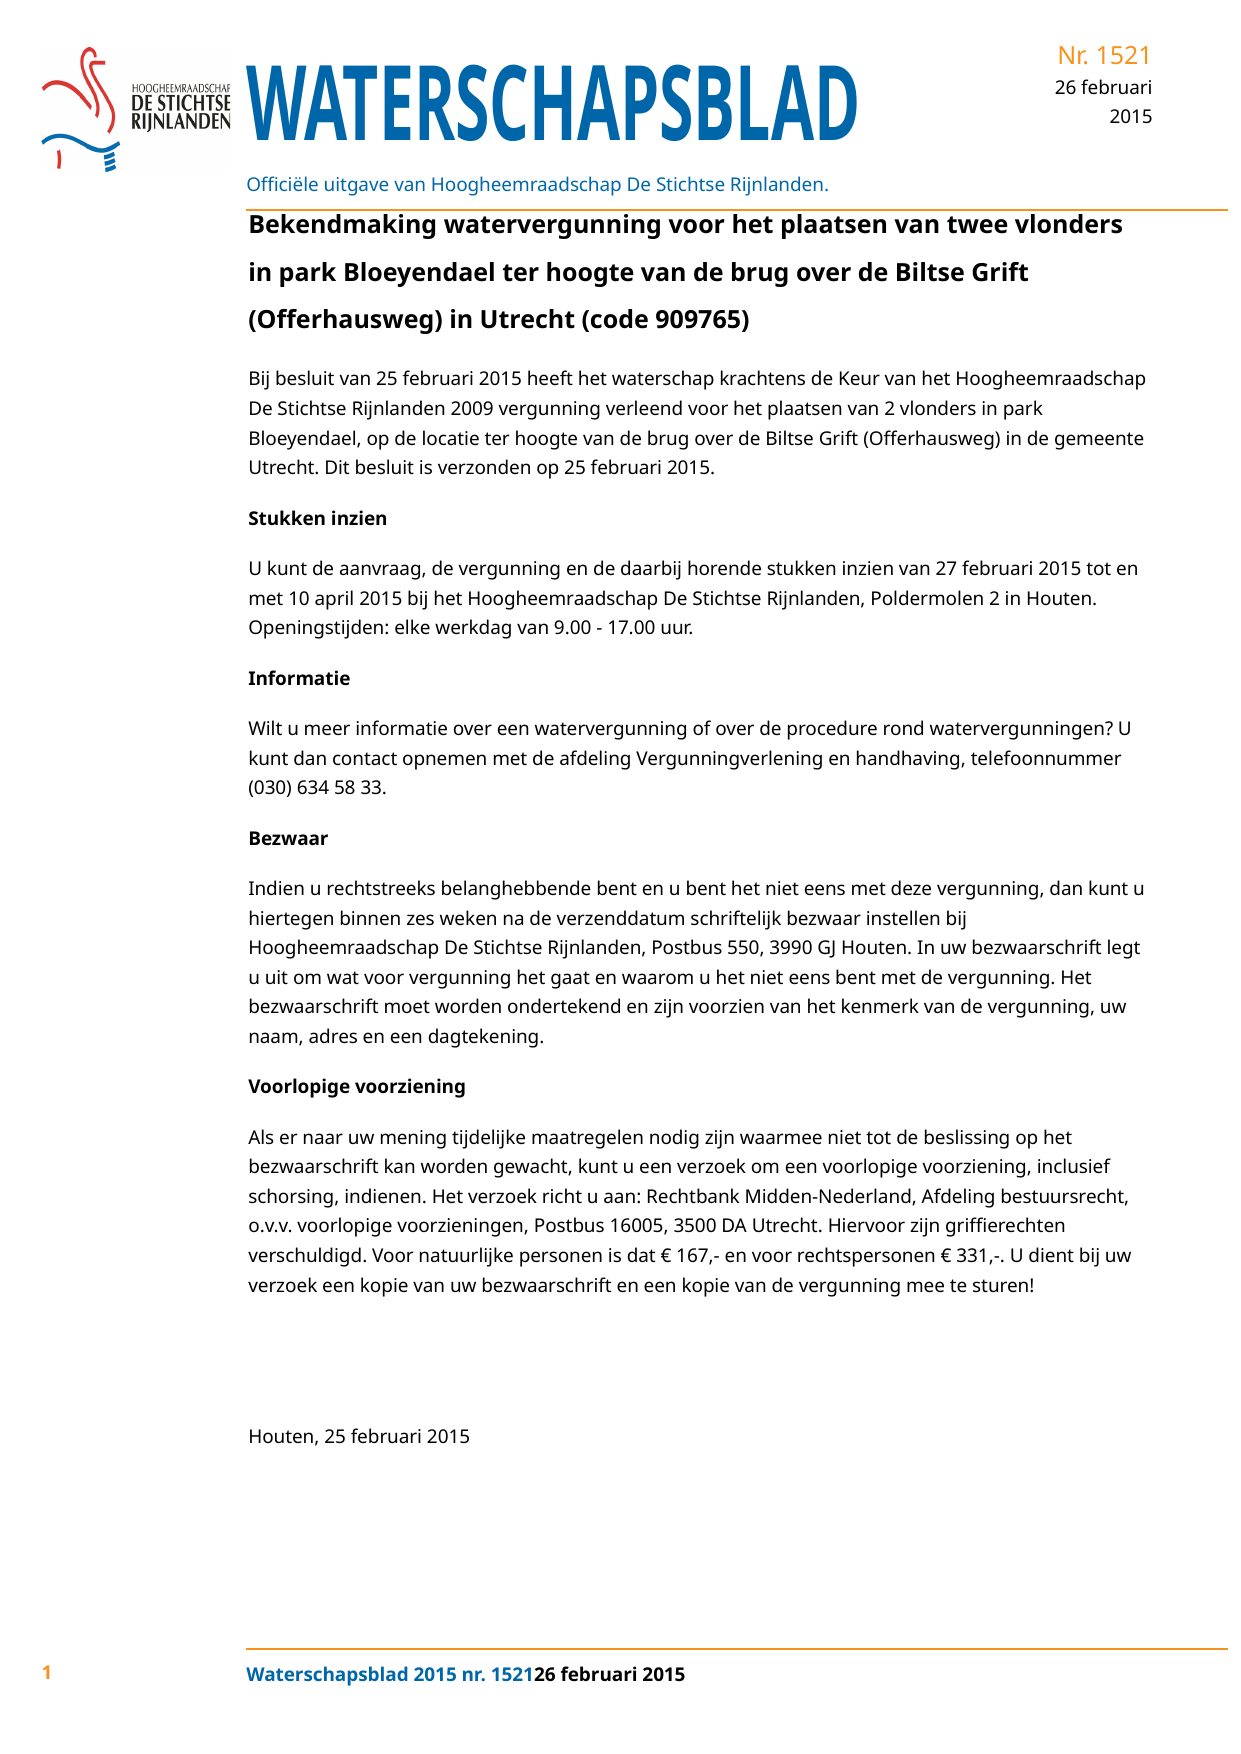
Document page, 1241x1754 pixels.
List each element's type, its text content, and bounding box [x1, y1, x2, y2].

text Bezwaar [248, 825, 1152, 850]
text U kunt de aanvraag, de vergunning en de daarbij horende stukken inzien van 27 februari 2015 tot en met 10 april 2015 bij het Hoogheemraadschap De Stichtse Rijnlanden, Poldermolen 2 in Houten. Openingstijden: elke werkdag van 9.00 - 17.00 uur. [248, 555, 1152, 640]
text Bij besluit van 25 februari 2015 heeft het waterschap krachtens de Keur van het Hoogheemraadschap De Stichtse Rijnlanden 2009 vergunning verleend voor het plaatsen van 2 vlonders in park Bloeyendael, op de locatie ter hoogte van de brug over de Biltse Grift (Offerhausweg) in de gemeente Utrecht. Dit besluit is verzonden op 25 februari 2015. [248, 366, 1152, 480]
text Als er naar uw mening tijdelijke maatregelen nodig zijn waarmee niet tot de beslissing op het bezwaarschrift kan worden gewacht, kunt u een verzoek om een voorlopige voorziening, inclusief schorsing, indienen. Het verzoek richt u aan: Rechtbank Midden-Nederland, Afdeling bestuursrecht, o.v.v. voorlopige voorzieningen, Postbus 16005, 3500 DA Utrecht. Hiervoor zijn griffierechten verschuldigd. Voor natuurlijke personen is dat € 167,- en voor rechtspersonen € 331,-. U dient bij uw verzoek een kopie van uw bezwaarschrift en een kopie van de vergunning mee te sturen! [248, 1124, 1152, 1297]
text Bekendmaking watervergunning voor het plaatsen van twee vlonders in park Bloeyendael ter hoogte van de brug over de Biltse Grift (Offerhausweg) in Utrecht (code 909765) [248, 211, 1152, 336]
text Indien u rechtstreeks belanghebbende bent en u bent het niet eens met deze vergunning, dan kunt u hiertegen binnen zes weken na de verzenddatum schriftelijk bezwaar instellen bij Hoogheemraadschap De Stichtse Rijnlanden, Postbus 550, 3990 GJ Houten. In uw bezwaarschrift legt u uit om wat voor vergunning het gaat en waarom u het niet eens bent met de vergunning. Het bezwaarschrift moet worden ondertekend en zijn voorzien van het kenmerk van de vergunning, uw naam, adres en een dagtekening. [248, 875, 1152, 1049]
text Houten, 25 februari 2015 [248, 1423, 1152, 1449]
picture [41, 47, 231, 172]
text Informatie [248, 665, 1152, 690]
text Wilt u meer informatie over een watervergunning of over de procedure rond watervergunningen? U kunt dan contact opnemen met de afdeling Vergunningverlening en handhaving, telefoonnummer (030) 634 58 33. [248, 715, 1152, 800]
text Voorlopige voorziening [248, 1073, 1152, 1099]
text Stukken inzien [248, 505, 1152, 530]
